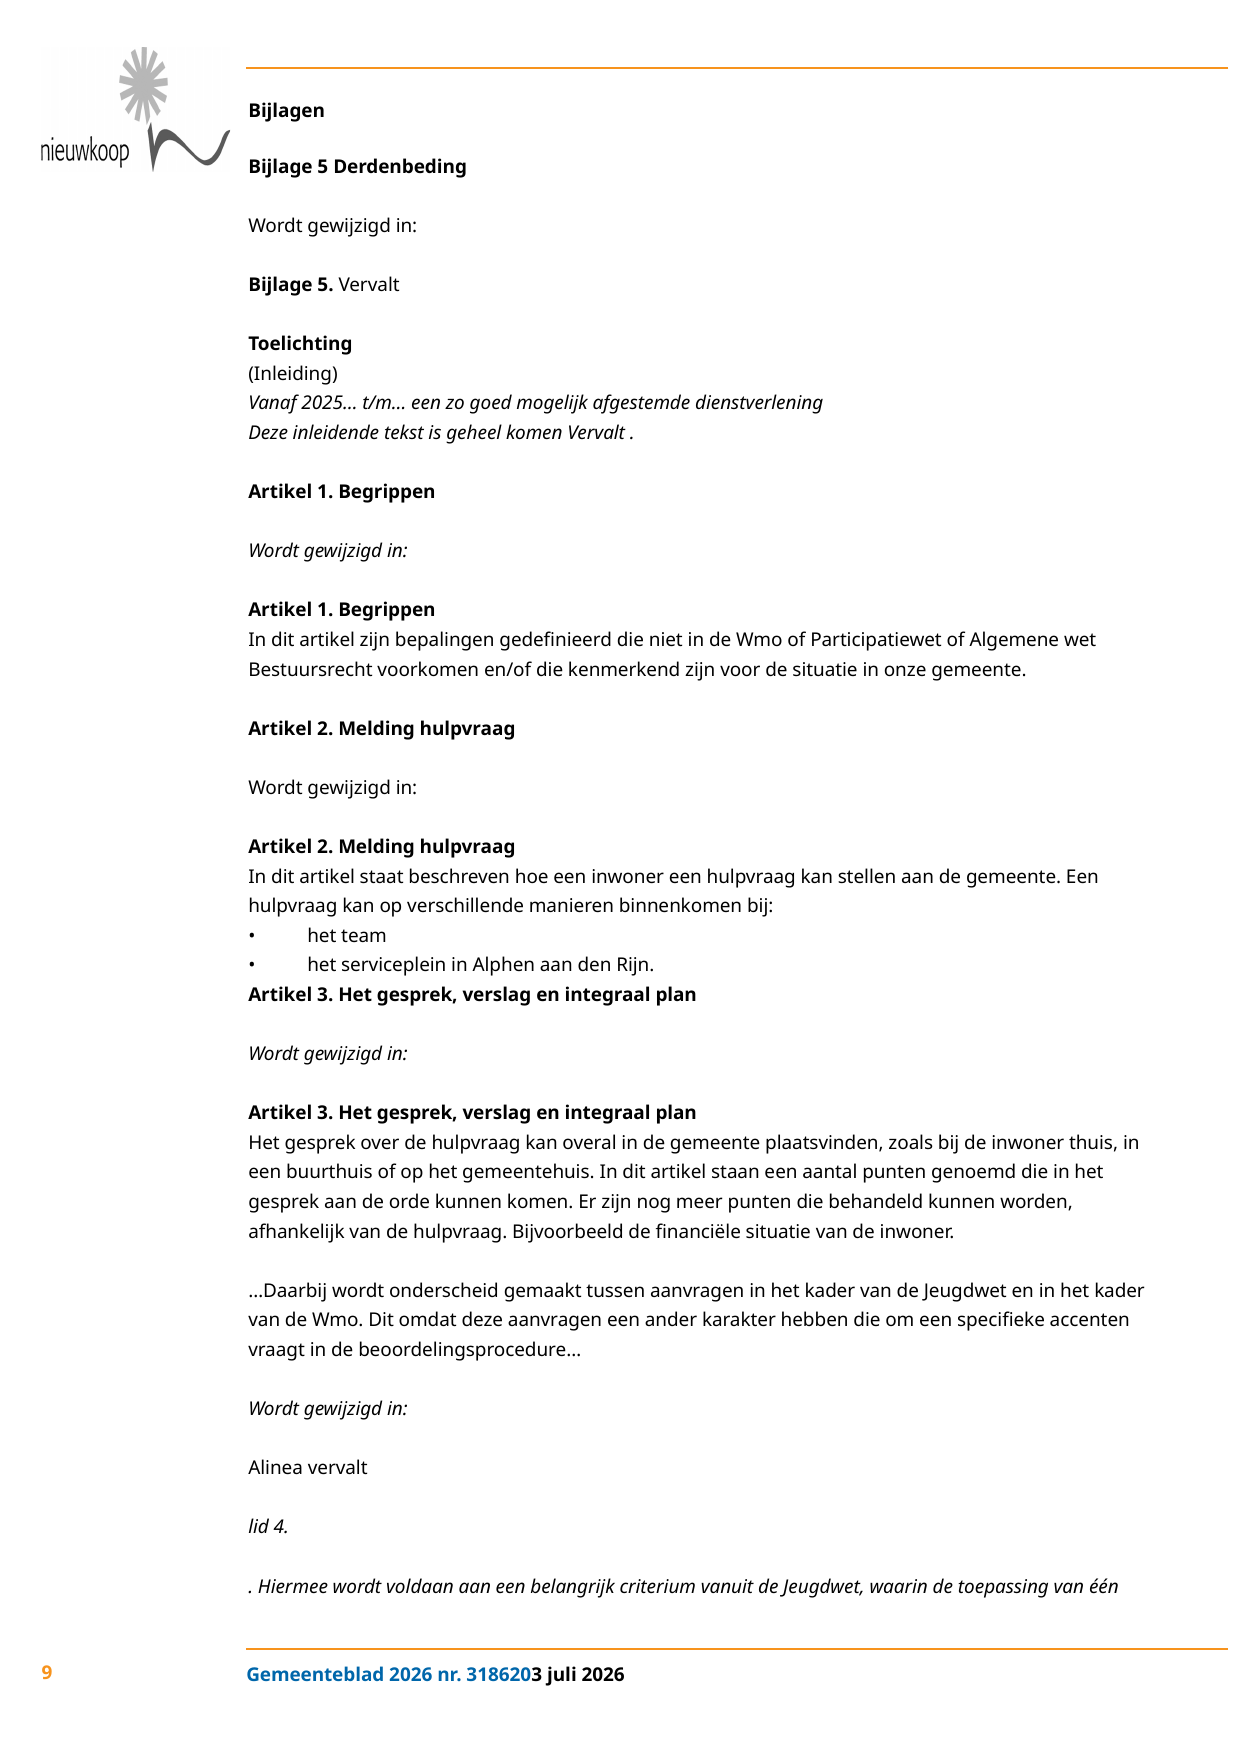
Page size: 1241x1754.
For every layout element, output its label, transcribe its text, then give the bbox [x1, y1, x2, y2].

text . Hiermee wordt voldaan aan een belangrijk criterium vanuit de Jeugdwet, waarin de toepassing van één [248, 1573, 1152, 1599]
text Toelichting [248, 330, 1152, 356]
text Wordt gewijzigd in: [248, 1040, 1152, 1066]
text (Inleiding) [248, 360, 1152, 386]
text Artikel 1. Begrippen [248, 478, 1152, 504]
text In dit artikel staat beschreven hoe een inwoner een hulpvraag kan stellen aan de gemeente. Een hulpvraag kan op verschillende manieren binnenkomen bij: [248, 863, 1152, 918]
text Artikel 3. Het gesprek, verslag en integraal plan [248, 1099, 1152, 1125]
text Wordt gewijzigd in: [248, 774, 1152, 800]
list het serviceplein in Alphen aan den Rijn. [248, 952, 1152, 977]
text Wordt gewijzigd in: [248, 537, 1152, 563]
text Vanaf 2025… t/m… een zo goed mogelijk afgestemde dienstverlening [248, 389, 1152, 415]
text In dit artikel zijn bepalingen gedefinieerd die niet in de Wmo of Participatiewet of Algemene wet Bestuursrecht voorkomen en/of die kenmerkend zijn voor de situatie in onze gemeente. [248, 626, 1152, 682]
text lid 4. [248, 1514, 1152, 1539]
text Artikel 3. Het gesprek, verslag en integraal plan [248, 981, 1152, 1007]
text Artikel 2. Melding hulpvraag [248, 715, 1152, 741]
text Bijlage 5. Vervalt [248, 271, 1152, 297]
text Artikel 2. Melding hulpvraag [248, 833, 1152, 859]
text Het gesprek over de hulpvraag kan overal in de gemeente plaatsvinden, zoals bij de inwoner thuis, in een buurthuis of op het gemeentehuis. In dit artikel staan een aantal punten genoemd die in het gesprek aan de orde kunnen komen. Er zijn nog meer punten die behandeld kunnen worden, afhankelijk van de hulpvraag. Bijvoorbeeld de financiële situatie van de inwoner. [248, 1129, 1152, 1244]
text Bijlage 5 Derdenbeding [248, 153, 1152, 179]
list het team [248, 922, 1152, 948]
text Wordt gewijzigd in: [248, 212, 1152, 238]
text Artikel 1. Begrippen [248, 597, 1152, 622]
picture [41, 47, 231, 172]
text Wordt gewijzigd in: [248, 1395, 1152, 1421]
text Bijlagen [248, 95, 1152, 123]
text Deze inleidende tekst is geheel komen Vervalt . [248, 419, 1152, 445]
text …Daarbij wordt onderscheid gemaakt tussen aanvragen in het kader van de Jeugdwet en in het kader van de Wmo. Dit omdat deze aanvragen een ander karakter hebben die om een specifieke accenten vraagt in de beoordelingsprocedure… [248, 1277, 1152, 1362]
text Alinea vervalt [248, 1454, 1152, 1480]
